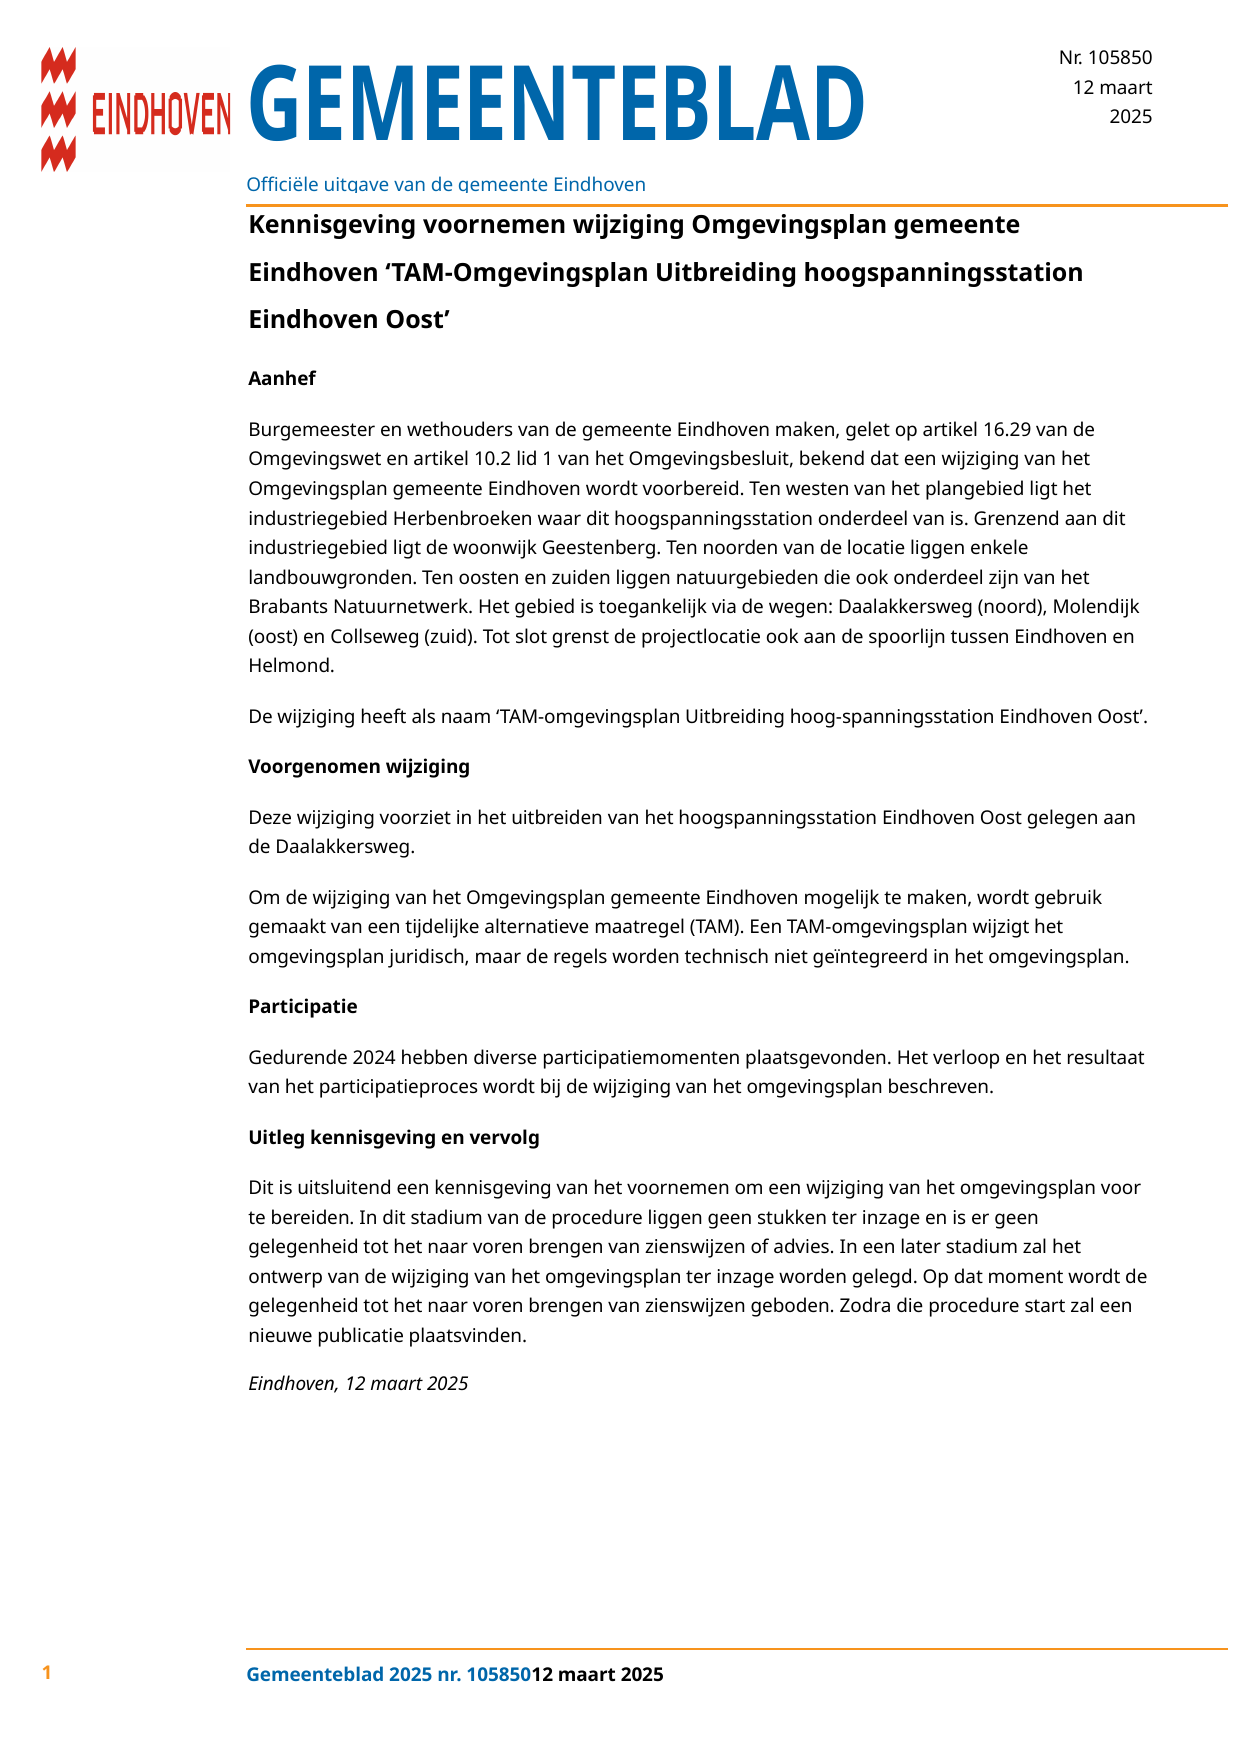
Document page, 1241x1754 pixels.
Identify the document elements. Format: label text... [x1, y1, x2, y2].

text Dit is uitsluitend een kennisgeving van het voornemen om een wijziging van het omgevingsplan voor te bereiden. In dit stadium van de procedure liggen geen stukken ter inzage en is er geen gelegenheid tot het naar voren brengen van zienswijzen of advies. In een later stadium zal het ontwerp van de wijziging van het omgevingsplan ter inzage worden gelegd. Op dat moment wordt de gelegenheid tot het naar voren brengen van zienswijzen geboden. Zodra die procedure start zal een nieuwe publicatie plaatsvinden. [248, 1174, 1152, 1348]
text De wijziging heeft als naam ‘TAM-omgevingsplan Uitbreiding hoog-spanningsstation Eindhoven Oost’. [248, 703, 1152, 729]
text Kennisgeving voornemen wijziging Omgevingsplan gemeente Eindhoven ‘TAM-Omgevingsplan Uitbreiding hoogspanningsstation Eindhoven Oost’ [248, 207, 1152, 336]
text Gedurende 2024 hebben diverse participatiemomenten plaatsgevonden. Het verloop en het resultaat van het participatieproces wordt bij de wijziging van het omgevingsplan beschreven. [248, 1044, 1152, 1099]
text Deze wijziging voorziet in het uitbreiden van het hoogspanningsstation Eindhoven Oost gelegen aan de Daalakkersweg. [248, 804, 1152, 859]
text Eindhoven, 12 maart 2025 [248, 1370, 1152, 1396]
text Participatie [248, 993, 1152, 1019]
text Burgemeester en wethouders van de gemeente Eindhoven maken, gelet op artikel 16.29 van de Omgevingswet en artikel 10.2 lid 1 van het Omgevingsbesluit, bekend dat een wijziging van het Omgevingsplan gemeente Eindhoven wordt voorbereid. Ten westen van het plangebied ligt het industriegebied Herbenbroeken waar dit hoogspanningsstation onderdeel van is. Grenzend aan dit industriegebied ligt de woonwijk Geestenberg. Ten noorden van de locatie liggen enkele landbouwgronden. Ten oosten en zuiden liggen natuurgebieden die ook onderdeel zijn van het Brabants Natuurnetwerk. Het gebied is toegankelijk via de wegen: Daalakkersweg (noord), Molendijk (oost) en Collseweg (zuid). Tot slot grenst de projectlocatie ook aan de spoorlijn tussen Eindhoven en Helmond. [248, 416, 1152, 678]
text Om de wijziging van het Omgevingsplan gemeente Eindhoven mogelijk te maken, wordt gebruik gemaakt van een tijdelijke alternatieve maatregel (TAM). Een TAM-omgevingsplan wijzigt het omgevingsplan juridisch, maar de regels worden technisch niet geïntegreerd in het omgevingsplan. [248, 884, 1152, 969]
text Voorgenomen wijziging [248, 753, 1152, 779]
text Uitleg kennisgeving en vervolg [248, 1124, 1152, 1149]
text Aanhef [248, 366, 1152, 391]
picture [41, 47, 231, 172]
